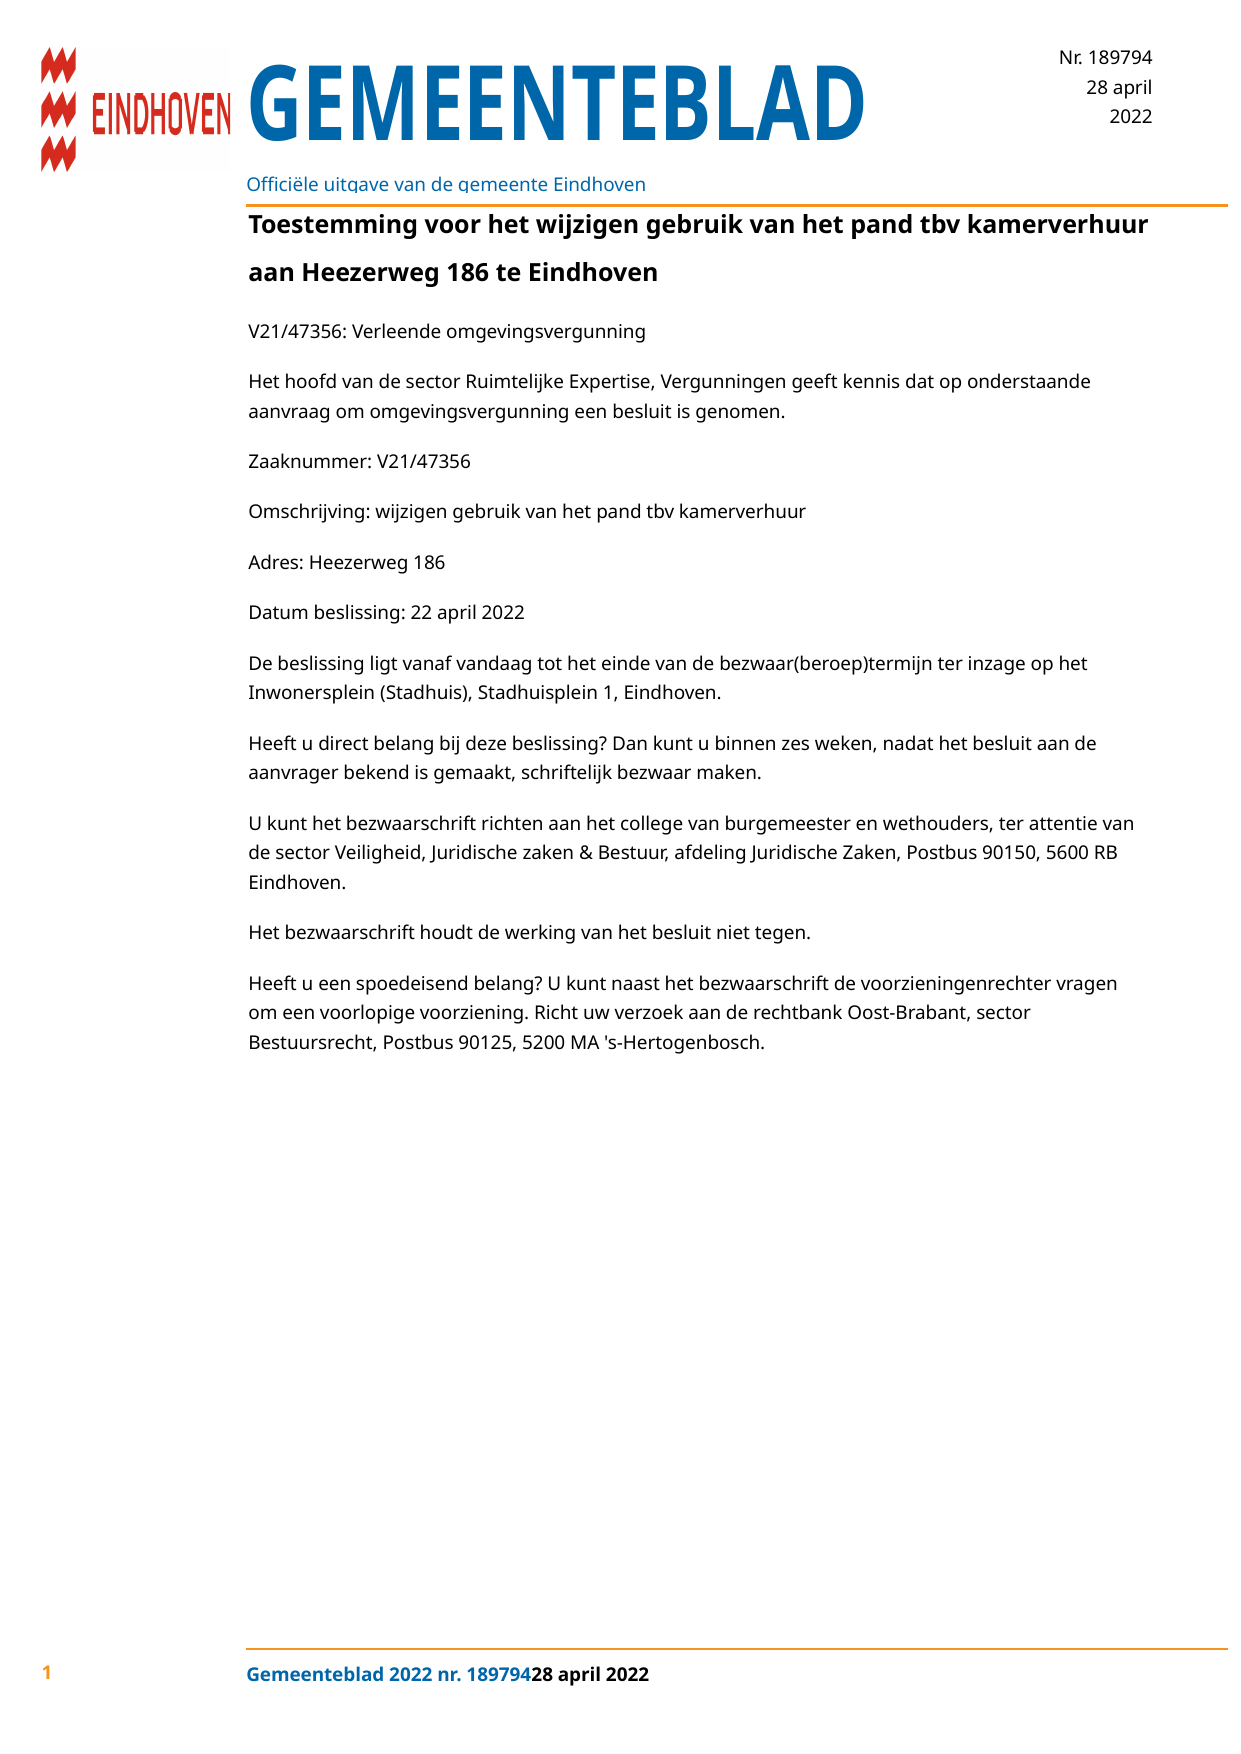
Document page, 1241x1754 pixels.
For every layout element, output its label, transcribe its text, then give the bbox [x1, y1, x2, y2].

text U kunt het bezwaarschrift richten aan het college van burgemeester en wethouders, ter attentie van de sector Veiligheid, Juridische zaken & Bestuur, afdeling Juridische Zaken, Postbus 90150, 5600 RB Eindhoven. [248, 810, 1152, 895]
text Het bezwaarschrift houdt de werking van het besluit niet tegen. [248, 919, 1152, 945]
text Omschrijving: wijzigen gebruik van het pand tbv kamerverhuur [248, 499, 1152, 524]
text Adres: Heezerweg 186 [248, 549, 1152, 575]
text Datum beslissing: 22 april 2022 [248, 599, 1152, 625]
text Heeft u direct belang bij deze beslissing? Dan kunt u binnen zes weken, nadat het besluit aan de aanvrager bekend is gemaakt, schriftelijk bezwaar maken. [248, 730, 1152, 785]
picture [41, 47, 231, 172]
text Toestemming voor het wijzigen gebruik van het pand tbv kamerverhuur aan Heezerweg 186 te Eindhoven [248, 207, 1152, 288]
text Zaaknummer: V21/47356 [248, 448, 1152, 474]
text Heeft u een spoedeisend belang? U kunt naast het bezwaarschrift de voorzieningenrechter vragen om een voorlopige voorziening. Richt uw verzoek aan de rechtbank Oost-Brabant, sector Bestuursrecht, Postbus 90125, 5200 MA 's-Hertogenbosch. [248, 970, 1152, 1055]
text V21/47356: Verleende omgevingsvergunning [248, 318, 1152, 344]
text Het hoofd van de sector Ruimtelijke Expertise, Vergunningen geeft kennis dat op onderstaande aanvraag om omgevingsvergunning een besluit is genomen. [248, 368, 1152, 424]
text De beslissing ligt vanaf vandaag tot het einde van de bezwaar(beroep)termijn ter inzage op het Inwonersplein (Stadhuis), Stadhuisplein 1, Eindhoven. [248, 650, 1152, 705]
